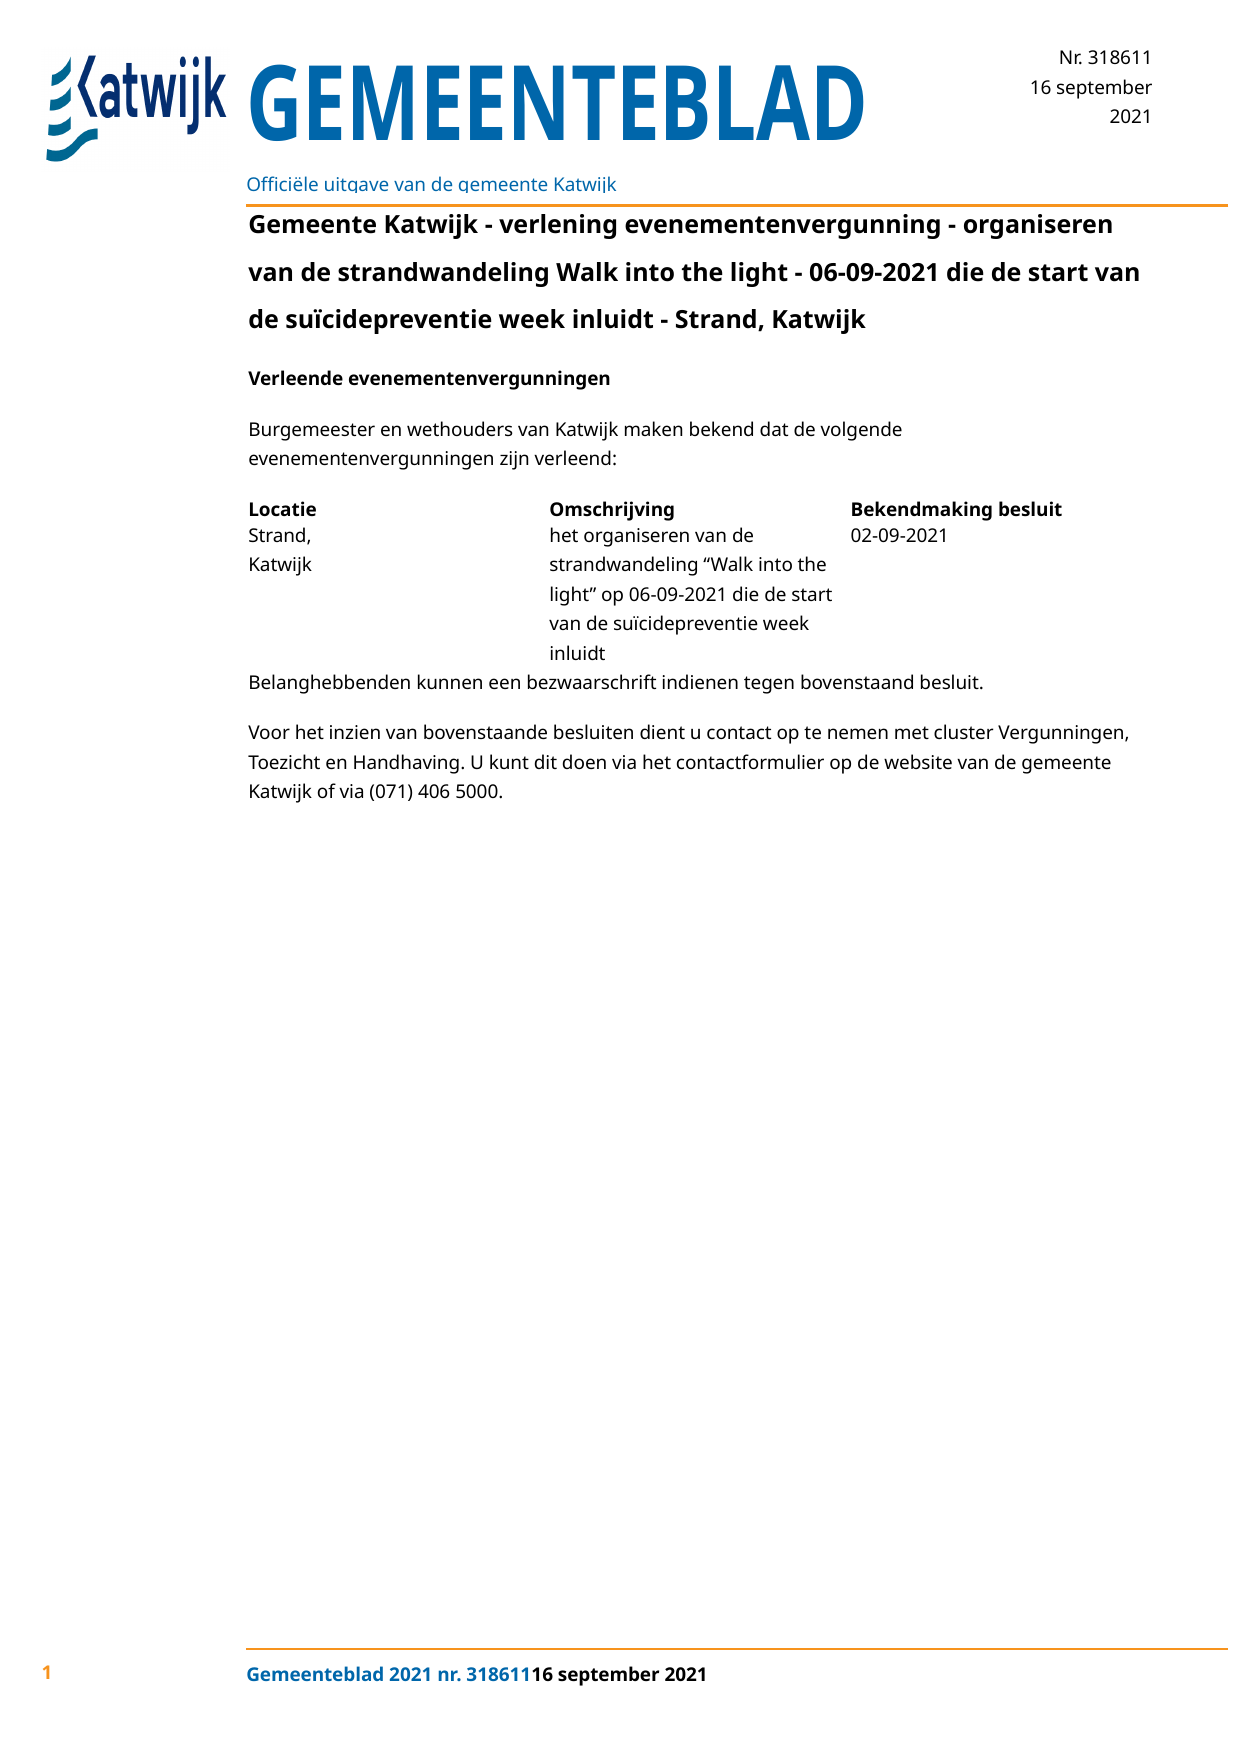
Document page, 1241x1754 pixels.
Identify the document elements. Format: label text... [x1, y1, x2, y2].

picture [41, 47, 231, 172]
table_header Bekendmaking besluit [850, 496, 1152, 522]
text Burgemeester en wethouders van Katwijk maken bekend dat de volgende evenementenvergunningen zijn verleend: [248, 416, 1152, 471]
text Verleende evenementenvergunningen [248, 366, 1152, 391]
table_cell het organiseren van de strandwandeling “Walk into the light” op 06-09-2021 die de start van de suïcidepreventie week inluidt [549, 522, 850, 666]
text Voor het inzien van bovenstaande besluiten dient u contact op te nemen met cluster Vergunningen, Toezicht en Handhaving. U kunt dit doen via het contactformulier op de website van de gemeente Katwijk of via (071) 406 5000. [248, 719, 1152, 804]
table_header Locatie [248, 496, 549, 522]
text Belanghebbenden kunnen een bezwaarschrift indienen tegen bovenstaand besluit. [248, 669, 1152, 695]
table_cell 02-09-2021 [850, 522, 1152, 666]
text Gemeente Katwijk - verlening evenementenvergunning - organiseren van de strandwandeling Walk into the light - 06-09-2021 die de start van de suïcidepreventie week inluidt - Strand, Katwijk [248, 207, 1152, 336]
table_cell Strand, Katwijk [248, 522, 549, 666]
table_header Omschrijving [549, 496, 850, 522]
